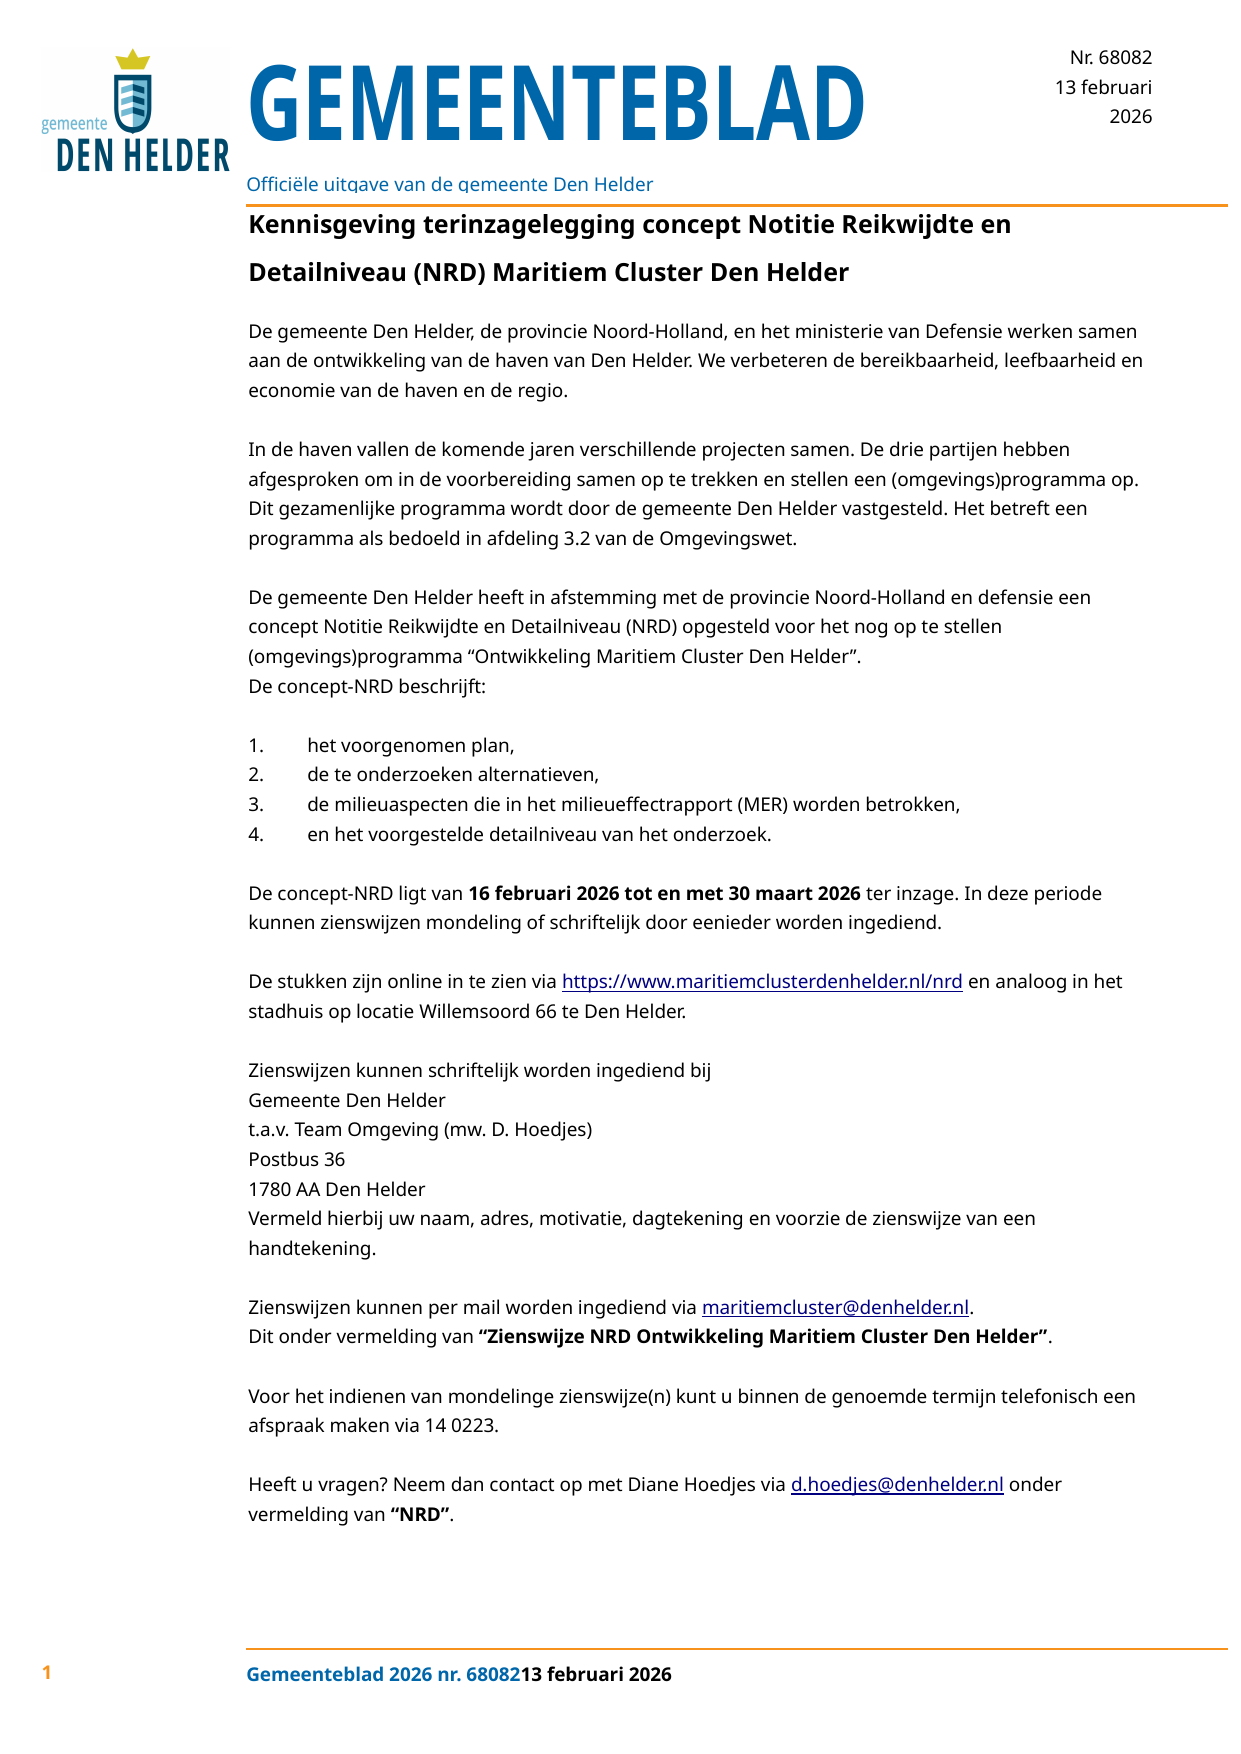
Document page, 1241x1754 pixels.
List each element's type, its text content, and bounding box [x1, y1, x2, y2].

list de milieuaspecten die in het milieueffectrapport (MER) worden betrokken, [248, 791, 1152, 817]
text De gemeente Den Helder, de provincie Noord-Holland, en het ministerie van Defensie werken samen aan de ontwikkeling van de haven van Den Helder. We verbeteren de bereikbaarheid, leefbaarheid en economie van de haven en de regio. [248, 318, 1152, 403]
text De stukken zijn online in te zien via https://www.maritiemclusterdenhelder.nl/nrd en analoog in het stadhuis op locatie Willemsoord 66 te Den Helder. [248, 969, 1152, 1024]
picture [182, 144, 187, 165]
list het voorgenomen plan, [248, 732, 1152, 758]
text Gemeente Den Helder [248, 1087, 1152, 1113]
text Kennisgeving terinzagelegging concept Notitie Reikwijdte en Detailniveau (NRD) Maritiem Cluster Den Helder [248, 207, 1152, 288]
picture [220, 160, 224, 172]
text 1780 AA Den Helder [248, 1176, 1152, 1202]
picture [63, 144, 68, 165]
picture [100, 154, 106, 172]
text Dit onder vermelding van “Zienswijze NRD Ontwikkeling Maritiem Cluster Den Helder”. [248, 1324, 1152, 1349]
list en het voorgestelde detailniveau van het onderzoek. [248, 821, 1152, 847]
text Postbus 36 [248, 1146, 1152, 1172]
picture [41, 47, 231, 172]
text De concept-NRD beschrijft: [248, 673, 1152, 699]
text Zienswijzen kunnen schriftelijk worden ingediend bij [248, 1057, 1152, 1083]
list de te onderzoeken alternatieven, [248, 762, 1152, 787]
text Zienswijzen kunnen per mail worden ingediend via maritiemcluster@denhelder.nl. [248, 1294, 1152, 1320]
text In de haven vallen de komende jaren verschillende projecten samen. De drie partijen hebben afgesproken om in de voorbereiding samen op te trekken en stellen een (omgevings)programma op. Dit gezamenlijke programma wordt door de gemeente Den Helder vastgesteld. Het betreft een programma als bedoeld in afdeling 3.2 van de Omgevingswet. [248, 436, 1152, 551]
text Vermeld hierbij uw naam, adres, motivatie, dagtekening en voorzie de zienswijze van een handtekening. [248, 1205, 1152, 1261]
text De gemeente Den Helder heeft in afstemming met de provincie Noord-Holland en defensie een concept Notitie Reikwijdte en Detailniveau (NRD) opgesteld voor het nog op te stellen (omgevings)programma “Ontwikkeling Maritiem Cluster Den Helder”. [248, 584, 1152, 669]
text t.a.v. Team Omgeving (mw. D. Hoedjes) [248, 1117, 1152, 1142]
picture [130, 157, 135, 172]
text Heeft u vragen? Neem dan contact op met Diane Hoedjes via d.hoedjes@denhelder.nl onder vermelding van “NRD”. [248, 1472, 1152, 1527]
text Voor het indienen van mondelinge zienswijze(n) kunt u binnen de genoemde termijn telefonisch een afspraak maken via 14 0223. [248, 1383, 1152, 1438]
text De concept-NRD ligt van 16 februari 2026 tot en met 30 maart 2026 ter inzage. In deze periode kunnen zienswijzen mondeling of schriftelijk door eenieder worden ingediend. [248, 880, 1152, 935]
